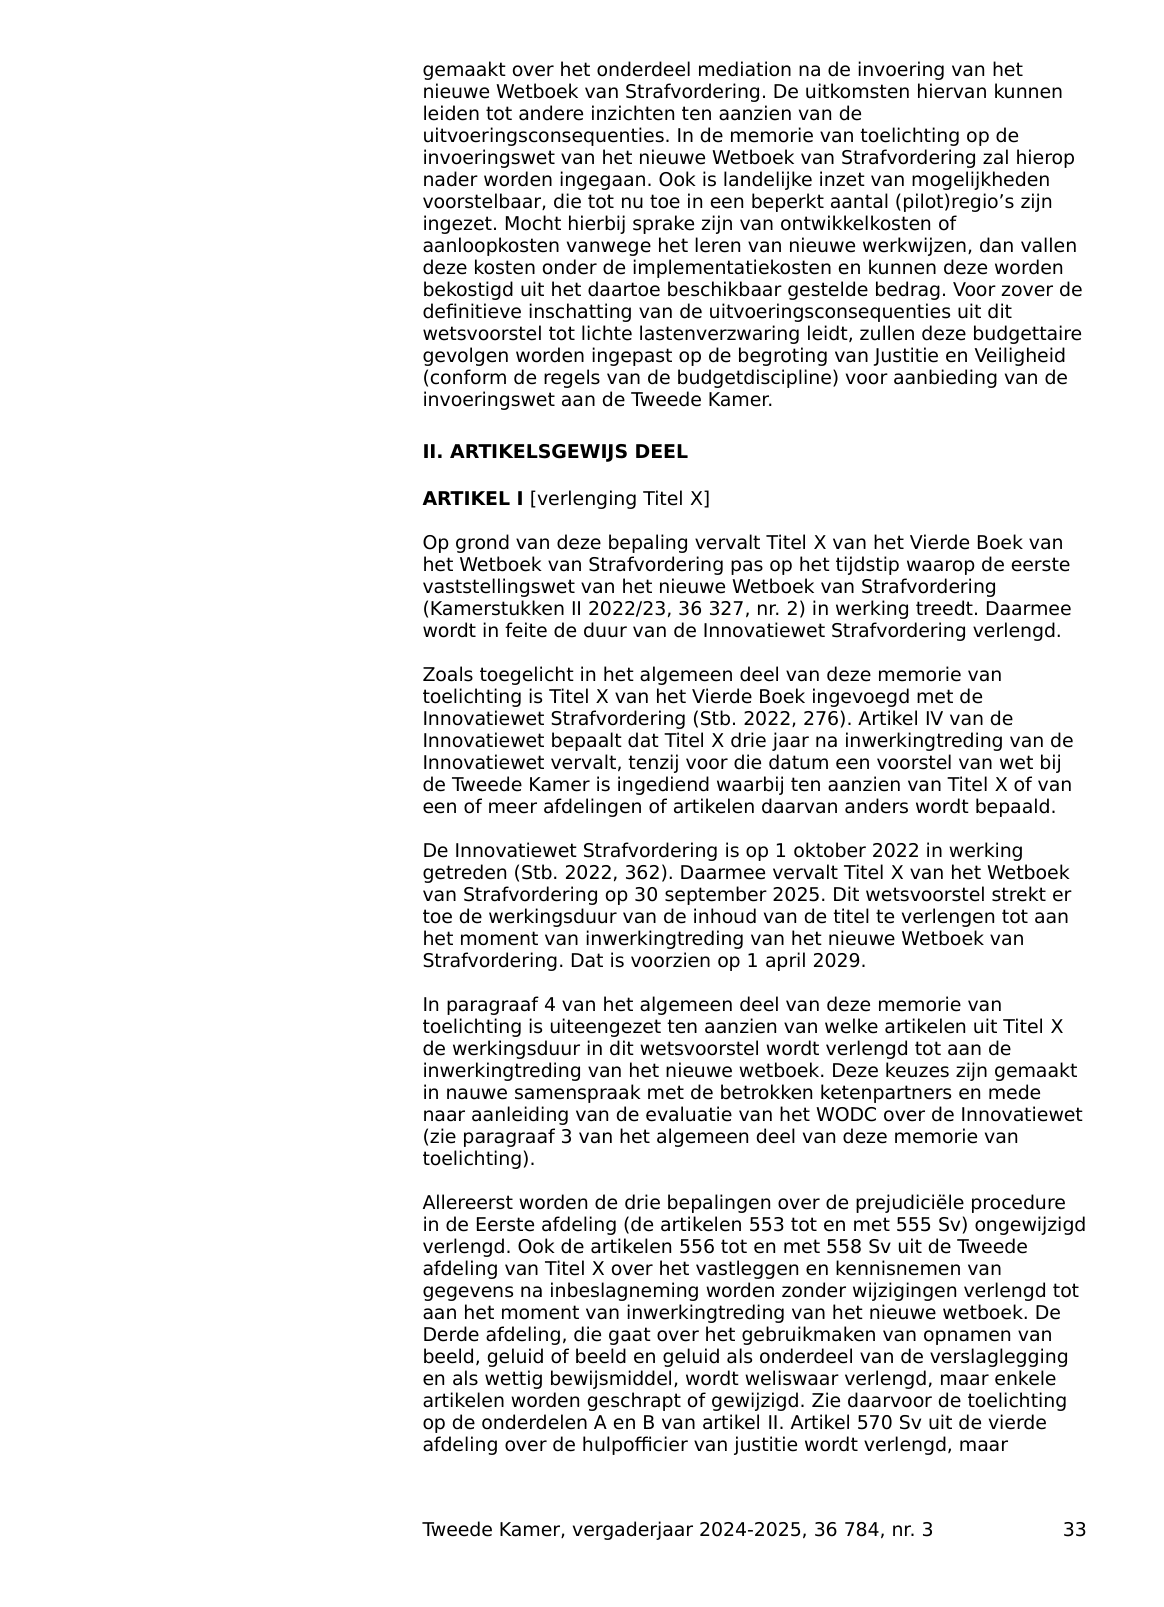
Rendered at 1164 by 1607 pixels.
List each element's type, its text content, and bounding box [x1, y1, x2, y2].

text In paragraaf 4 van het algemeen deel van deze memorie van toelichting is uiteengezet ten aanzien van welke artikelen uit Titel X de werkingsduur in dit wetsvoorstel wordt verlengd tot aan de inwerkingtreding van het nieuwe wetboek. Deze keuzes zijn gemaakt in nauwe samenspraak met de betrokken ketenpartners en mede naar aanleiding van de evaluatie van het WODC over de Innovatiewet (zie paragraaf 3 van het algemeen deel van deze memorie van toelichting). [422, 994, 1087, 1170]
subtitle II. ARTIKELSGEWIJS DEEL [422, 441, 1087, 463]
text gemaakt over het onderdeel mediation na de invoering van het nieuwe Wetboek van Strafvordering. De uitkomsten hiervan kunnen leiden tot andere inzichten ten aanzien van de uitvoeringsconsequenties. In de memorie van toelichting op de invoeringswet van het nieuwe Wetboek van Strafvordering zal hierop nader worden ingegaan. Ook is landelijke inzet van mogelijkheden voorstelbaar, die tot nu toe in een beperkt aantal (pilot)regio’s zijn ingezet. Mocht hierbij sprake zijn van ontwikkelkosten of aanloopkosten vanwege het leren van nieuwe werkwijzen, dan vallen deze kosten onder de implementatiekosten en kunnen deze worden bekostigd uit het daartoe beschikbaar gestelde bedrag. Voor zover de definitieve inschatting van de uitvoeringsconsequenties uit dit wetsvoorstel tot lichte lastenverzwaring leidt, zullen deze budgettaire gevolgen worden ingepast op de begroting van Justitie en Veiligheid (conform de regels van de budgetdiscipline) voor aanbieding van de invoeringswet aan de Tweede Kamer. [422, 59, 1087, 411]
subtitle ARTIKEL I [verlenging Titel X] [422, 488, 1087, 510]
text Zoals toegelicht in het algemeen deel van deze memorie van toelichting is Titel X van het Vierde Boek ingevoegd met de Innovatiewet Strafvordering (Stb. 2022, 276). Artikel IV van de Innovatiewet bepaalt dat Titel X drie jaar na inwerkingtreding van de Innovatiewet vervalt, tenzij voor die datum een voorstel van wet bij de Tweede Kamer is ingediend waarbij ten aanzien van Titel X of van een of meer afdelingen of artikelen daarvan anders wordt bepaald. [422, 664, 1087, 818]
text Op grond van deze bepaling vervalt Titel X van het Vierde Boek van het Wetboek van Strafvordering pas op het tijdstip waarop de eerste vaststellingswet van het nieuwe Wetboek van Strafvordering (Kamerstukken II 2022/23, 36 327, nr. 2) in werking treedt. Daarmee wordt in feite de duur van de Innovatiewet Strafvordering verlengd. [422, 532, 1087, 642]
text De Innovatiewet Strafvordering is op 1 oktober 2022 in werking getreden (Stb. 2022, 362). Daarmee vervalt Titel X van het Wetboek van Strafvordering op 30 september 2025. Dit wetsvoorstel strekt er toe de werkingsduur van de inhoud van de titel te verlengen tot aan het moment van inwerkingtreding van het nieuwe Wetboek van Strafvordering. Dat is voorzien op 1 april 2029. [422, 840, 1087, 972]
text Allereerst worden de drie bepalingen over de prejudiciële procedure in de Eerste afdeling (de artikelen 553 tot en met 555 Sv) ongewijzigd verlengd. Ook de artikelen 556 tot en met 558 Sv uit de Tweede afdeling van Titel X over het vastleggen en kennisnemen van gegevens na inbeslagneming worden zonder wijzigingen verlengd tot aan het moment van inwerkingtreding van het nieuwe wetboek. De Derde afdeling, die gaat over het gebruikmaken van opnamen van beeld, geluid of beeld en geluid als onderdeel van de verslaglegging en als wettig bewijsmiddel, wordt weliswaar verlengd, maar enkele artikelen worden geschrapt of gewijzigd. Zie daarvoor de toelichting op de onderdelen A en B van artikel II. Artikel 570 Sv uit de vierde afdeling over de hulpofficier van justitie wordt verlengd, maar [422, 1192, 1087, 1456]
